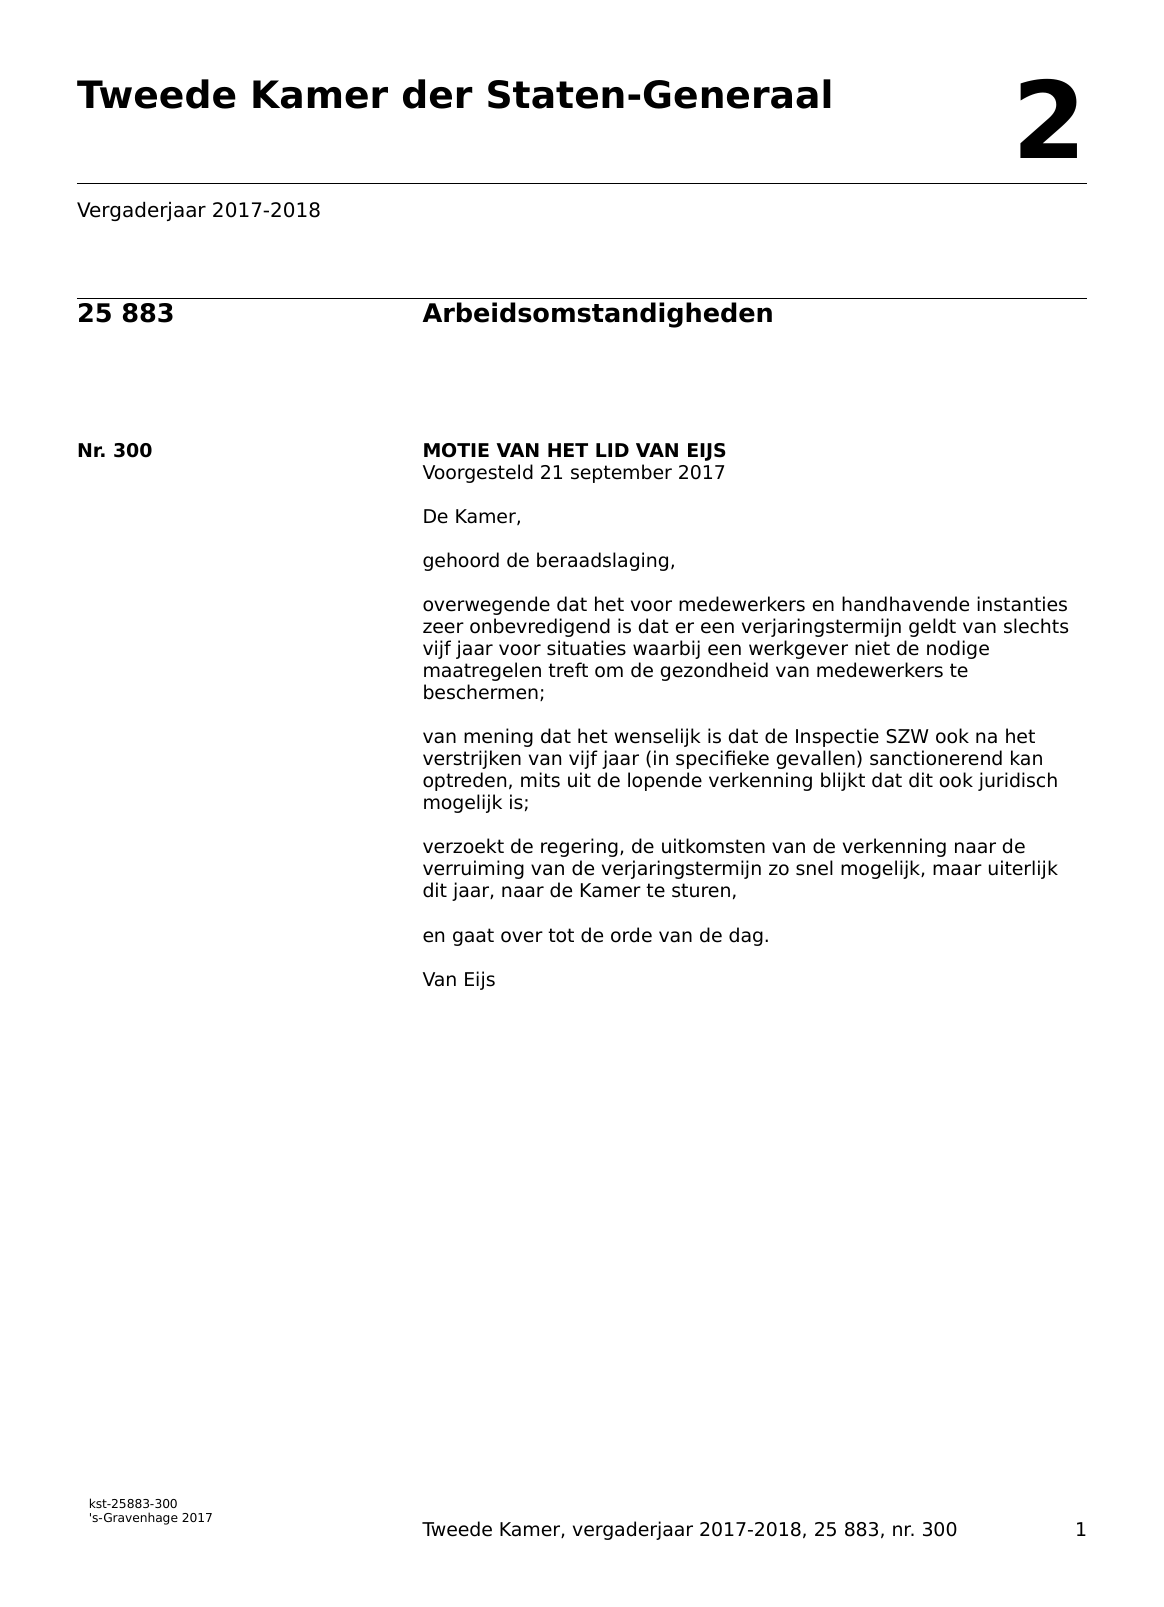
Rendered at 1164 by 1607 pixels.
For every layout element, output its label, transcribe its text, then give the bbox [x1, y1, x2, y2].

table_header 2 [886, 59, 1087, 183]
subtitle Nr. 300 MOTIE VAN HET LID VAN EIJS [77, 440, 1087, 462]
text Voorgesteld 21 september 2017 [422, 462, 1087, 484]
text kst-25883-300 [88, 1497, 323, 1511]
subtitle 25 883 Arbeidsomstandigheden [77, 299, 1087, 329]
text 's-Gravenhage 2017 [88, 1511, 323, 1525]
table_cell Vergaderjaar 2017-2018 [77, 184, 1087, 298]
table_header Tweede Kamer der Staten-Generaal [77, 59, 886, 183]
text en gaat over tot de orde van de dag. [422, 924, 1087, 946]
text Van Eijs [422, 969, 1087, 991]
text verzoekt de regering, de uitkomsten van de verkenning naar de verruiming van de verjaringstermijn zo snel mogelijk, maar uiterlijk dit jaar, naar de Kamer te sturen, [422, 836, 1087, 902]
text van mening dat het wenselijk is dat de Inspectie SZW ook na het verstrijken van vijf jaar (in specifieke gevallen) sanctionerend kan optreden, mits uit de lopende verkenning blijkt dat dit ook juridisch mogelijk is; [422, 726, 1087, 814]
text overwegende dat het voor medewerkers en handhavende instanties zeer onbevredigend is dat er een verjaringstermijn geldt van slechts vijf jaar voor situaties waarbij een werkgever niet de nodige maatregelen treft om de gezondheid van medewerkers te beschermen; [422, 594, 1087, 704]
text gehoord de beraadslaging, [422, 550, 1087, 572]
text De Kamer, [422, 506, 1087, 528]
